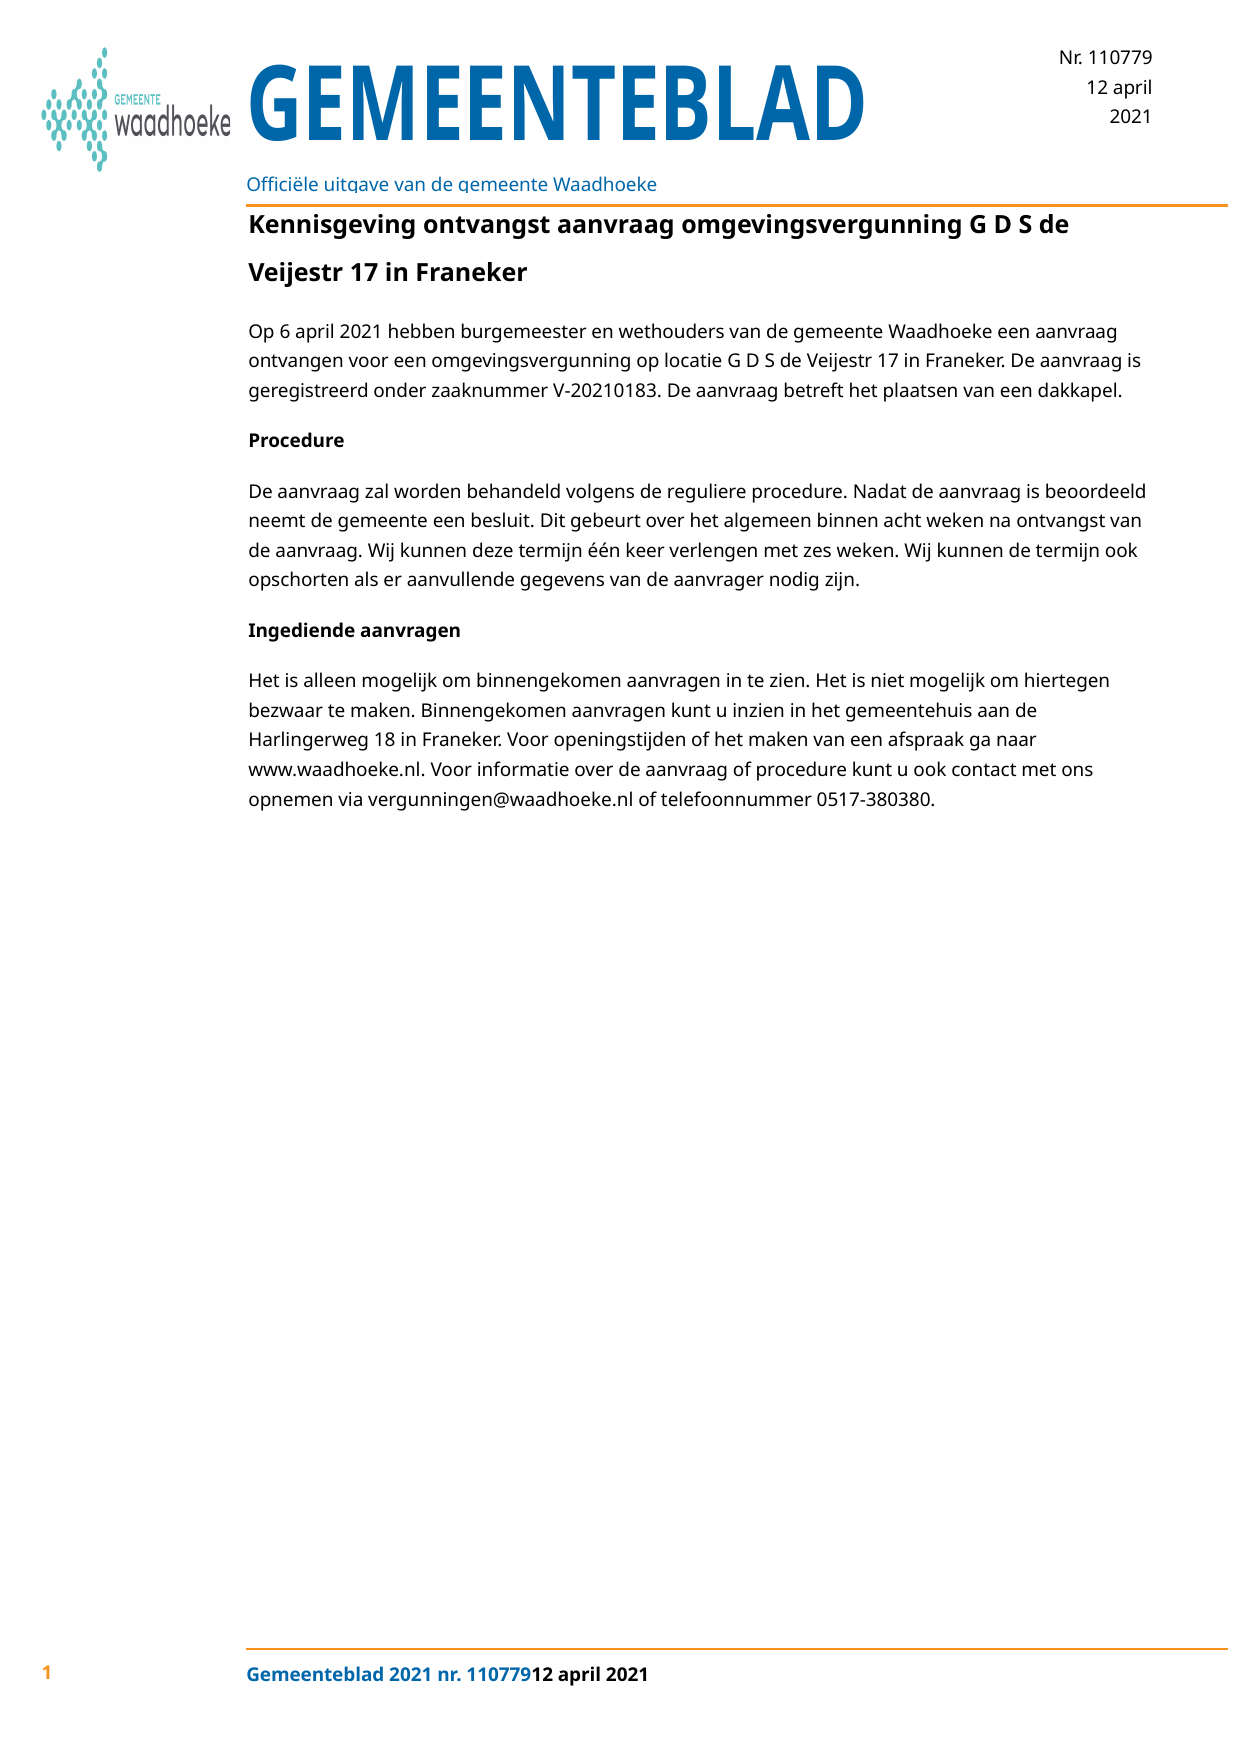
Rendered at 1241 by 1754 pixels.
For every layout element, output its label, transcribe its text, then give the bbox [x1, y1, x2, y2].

picture [41, 47, 231, 172]
text Ingediende aanvragen [248, 617, 1152, 643]
text Het is alleen mogelijk om binnengekomen aanvragen in te zien. Het is niet mogelijk om hiertegen bezwaar te maken. Binnengekomen aanvragen kunt u inzien in het gemeentehuis aan de Harlingerweg 18 in Franeker. Voor openingstijden of het maken van een afspraak ga naar www.waadhoeke.nl. Voor informatie over de aanvraag of procedure kunt u ook contact met ons opnemen via vergunningen@waadhoeke.nl of telefoonnummer 0517-380380. [248, 667, 1152, 812]
text Procedure [248, 427, 1152, 453]
text Kennisgeving ontvangst aanvraag omgevingsvergunning G D S de Veijestr 17 in Franeker [248, 207, 1152, 288]
text De aanvraag zal worden behandeld volgens de reguliere procedure. Nadat de aanvraag is beoordeeld neemt de gemeente een besluit. Dit gebeurt over het algemeen binnen acht weken na ontvangst van de aanvraag. Wij kunnen deze termijn één keer verlengen met zes weken. Wij kunnen de termijn ook opschorten als er aanvullende gegevens van de aanvrager nodig zijn. [248, 478, 1152, 592]
text Op 6 april 2021 hebben burgemeester en wethouders van de gemeente Waadhoeke een aanvraag ontvangen voor een omgevingsvergunning op locatie G D S de Veijestr 17 in Franeker. De aanvraag is geregistreerd onder zaaknummer V-20210183. De aanvraag betreft het plaatsen van een dakkapel. [248, 318, 1152, 403]
